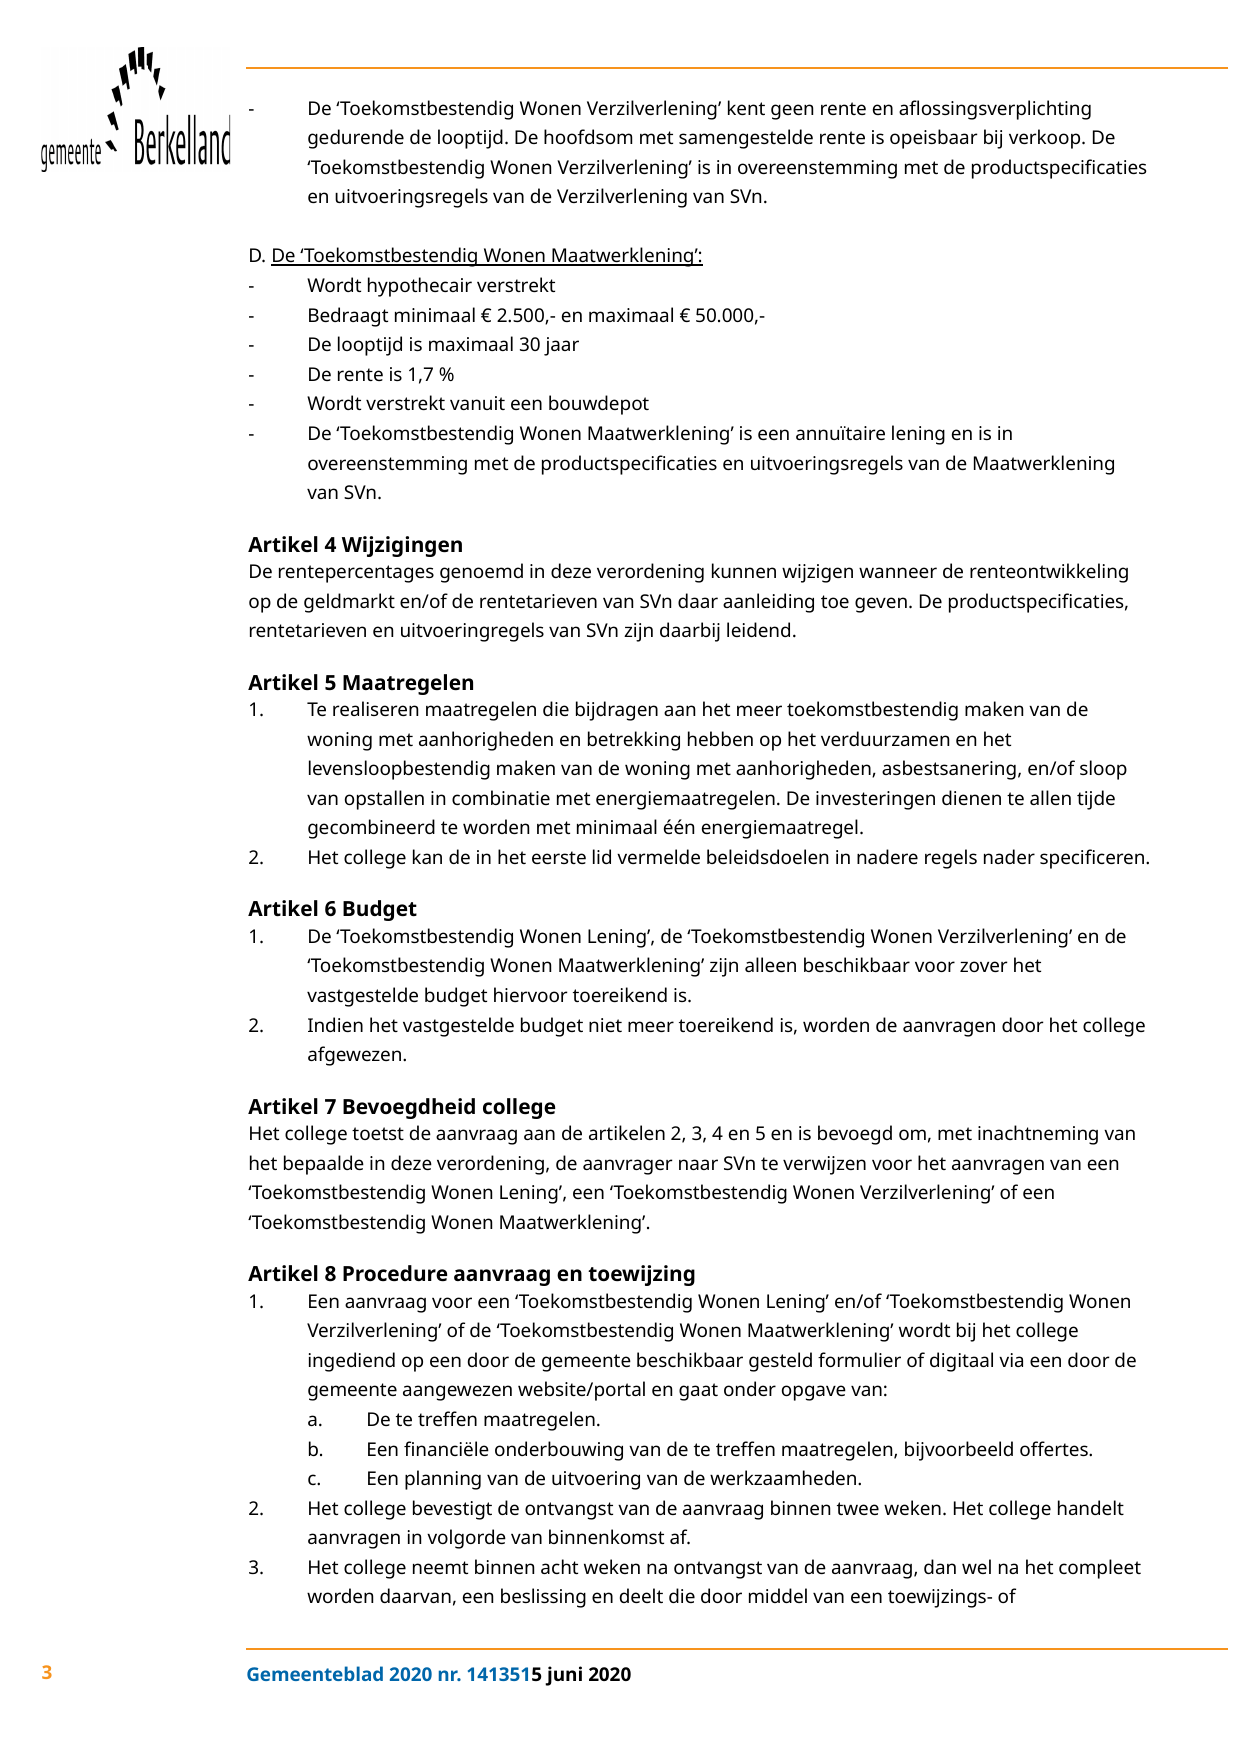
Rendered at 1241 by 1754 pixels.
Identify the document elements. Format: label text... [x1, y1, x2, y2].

list Wordt hypothecair verstrekt [248, 272, 1152, 298]
list De te treffen maatregelen. [307, 1406, 1152, 1432]
list De ‘Toekomstbestendig Wonen Lening’, de ‘Toekomstbestendig Wonen Verzilverlening’ en de ‘Toekomstbestendig Wonen Maatwerklening’ zijn alleen beschikbaar voor zover het vastgestelde budget hiervoor toereikend is. [248, 923, 1152, 1008]
text Artikel 4 Wijzigingen [248, 530, 1152, 558]
list Een financiële onderbouwing van de te treffen maatregelen, bijvoorbeeld offertes. [307, 1436, 1152, 1461]
list Het college neemt binnen acht weken na ontvangst van de aanvraag, dan wel na het compleet worden daarvan, een beslissing en deelt die door middel van een toewijzings- of [248, 1554, 1152, 1609]
list Indien het vastgestelde budget niet meer toereikend is, worden de aanvragen door het college afgewezen. [248, 1012, 1152, 1067]
text Het college toetst de aanvraag aan de artikelen 2, 3, 4 en 5 en is bevoegd om, met inachtneming van het bepaalde in deze verordening, de aanvrager naar SVn te verwijzen voor het aanvragen van een ‘Toekomstbestendig Wonen Lening’, een ‘Toekomstbestendig Wonen Verzilverlening’ of een ‘Toekomstbestendig Wonen Maatwerklening’. [248, 1120, 1152, 1235]
text De rentepercentages genoemd in deze verordening kunnen wijzigen wanneer de renteontwikkeling op de geldmarkt en/of de rentetarieven van SVn daar aanleiding toe geven. De productspecificaties, rentetarieven en uitvoeringregels van SVn zijn daarbij leidend. [248, 558, 1152, 643]
list De rente is 1,7 % [248, 361, 1152, 387]
list Bedraagt minimaal € 2.500,- en maximaal € 50.000,- [248, 302, 1152, 328]
text D. De ‘Toekomstbestendig Wonen Maatwerklening’: [248, 243, 1152, 268]
list Het college kan de in het eerste lid vermelde beleidsdoelen in nadere regels nader specificeren. [248, 844, 1152, 870]
list De ‘Toekomstbestendig Wonen Maatwerklening’ is een annuïtaire lening en is in overeenstemming met de productspecificaties en uitvoeringsregels van de Maatwerklening van SVn. [248, 420, 1152, 505]
picture [41, 47, 231, 172]
list Te realiseren maatregelen die bijdragen aan het meer toekomstbestendig maken van de woning met aanhorigheden en betrekking hebben op het verduurzamen en het levensloopbestendig maken van de woning met aanhorigheden, asbestsanering, en/of sloop van opstallen in combinatie met energiemaatregelen. De investeringen dienen te allen tijde gecombineerd te worden met minimaal één energiemaatregel. [248, 696, 1152, 840]
text Artikel 6 Budget [248, 894, 1152, 923]
list Een planning van de uitvoering van de werkzaamheden. [307, 1465, 1152, 1491]
text Artikel 5 Maatregelen [248, 668, 1152, 696]
text Artikel 7 Bevoegdheid college [248, 1092, 1152, 1120]
list Een aanvraag voor een ‘Toekomstbestendig Wonen Lening’ en/of ‘Toekomstbestendig Wonen Verzilverlening’ of de ‘Toekomstbestendig Wonen Maatwerklening’ wordt bij het college ingediend op een door de gemeente beschikbaar gesteld formulier of digitaal via een door de gemeente aangewezen website/portal en gaat onder opgave van: [248, 1288, 1152, 1402]
text Artikel 8 Procedure aanvraag en toewijzing [248, 1259, 1152, 1288]
list Wordt verstrekt vanuit een bouwdepot [248, 391, 1152, 416]
list Het college bevestigt de ontvangst van de aanvraag binnen twee weken. Het college handelt aanvragen in volgorde van binnenkomst af. [248, 1495, 1152, 1550]
list De ‘Toekomstbestendig Wonen Verzilverlening’ kent geen rente en aflossingsverplichting gedurende de looptijd. De hoofdsom met samengestelde rente is opeisbaar bij verkoop. De ‘Toekomstbestendig Wonen Verzilverlening’ is in overeenstemming met de productspecificaties en uitvoeringsregels van de Verzilverlening van SVn. [248, 95, 1152, 209]
list De looptijd is maximaal 30 jaar [248, 331, 1152, 357]
